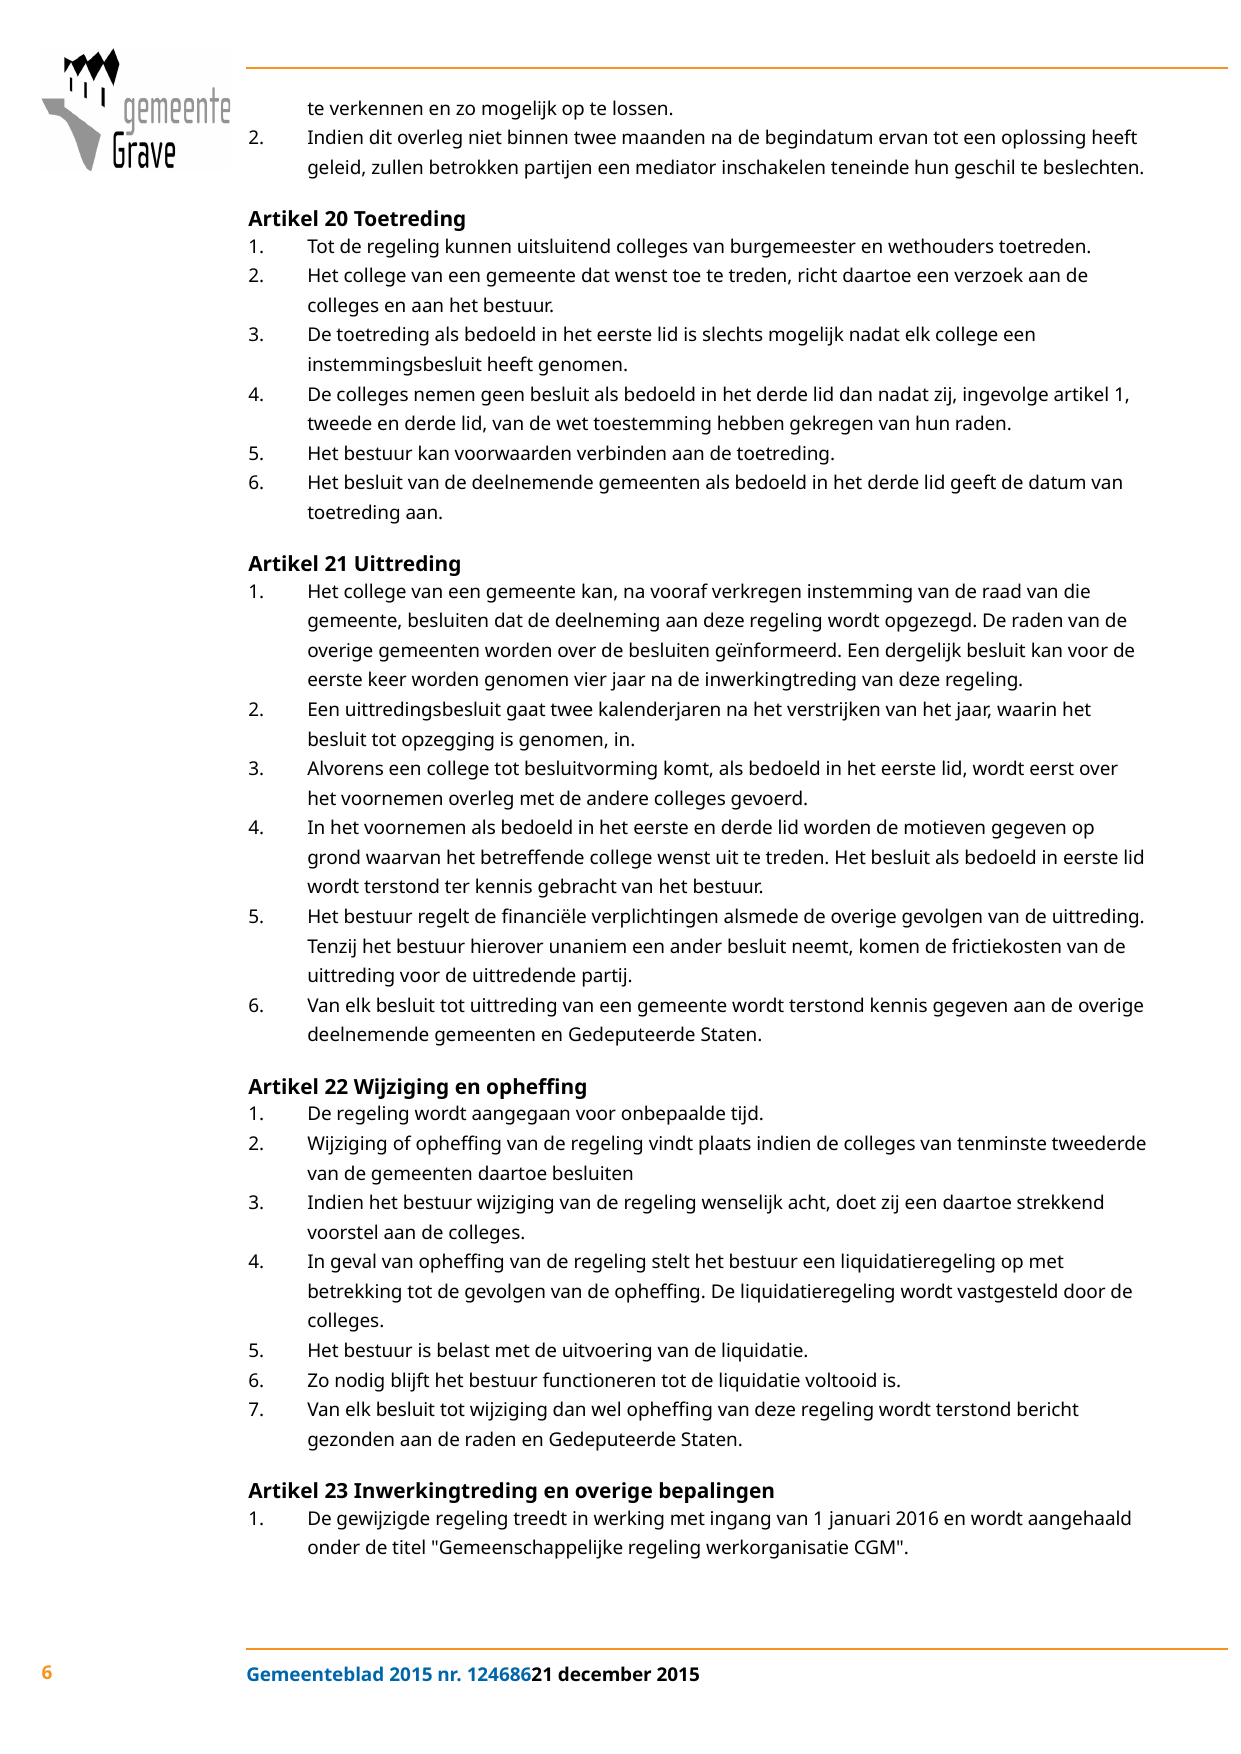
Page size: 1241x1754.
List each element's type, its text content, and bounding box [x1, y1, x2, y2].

list Wijziging of opheffing van de regeling vindt plaats indien de colleges van tenminste tweederde van de gemeenten daartoe besluiten [248, 1130, 1152, 1185]
list De colleges nemen geen besluit als bedoeld in het derde lid dan nadat zij, ingevolge artikel 1, tweede en derde lid, van de wet toestemming hebben gekregen van hun raden. [248, 381, 1152, 436]
list Van elk besluit tot uittreding van een gemeente wordt terstond kennis gegeven aan de overige deelnemende gemeenten en Gedeputeerde Staten. [248, 992, 1152, 1047]
list Indien dit overleg niet binnen twee maanden na de begindatum ervan tot een oplossing heeft geleid, zullen betrokken partijen een mediator inschakelen teneinde hun geschil te beslechten. [248, 124, 1152, 180]
list De gewijzigde regeling treedt in werking met ingang van 1 januari 2016 en wordt aangehaald onder de titel "Gemeenschappelijke regeling werkorganisatie CGM". [248, 1505, 1152, 1560]
text Artikel 21 Uittreding [248, 549, 1152, 578]
list In geval van opheffing van de regeling stelt het bestuur een liquidatieregeling op met betrekking tot de gevolgen van de opheffing. De liquidatieregeling wordt vastgesteld door de colleges. [248, 1248, 1152, 1333]
picture [41, 47, 231, 172]
list Het college van een gemeente dat wenst toe te treden, richt daartoe een verzoek aan de colleges en aan het bestuur. [248, 262, 1152, 318]
list Indien het bestuur wijziging van de regeling wenselijk acht, doet zij een daartoe strekkend voorstel aan de colleges. [248, 1189, 1152, 1244]
list Het bestuur kan voorwaarden verbinden aan de toetreding. [248, 440, 1152, 466]
list Het college van een gemeente kan, na vooraf verkregen instemming van de raad van die gemeente, besluiten dat de deelneming aan deze regeling wordt opgezegd. De raden van de overige gemeenten worden over de besluiten geïnformeerd. Een dergelijk besluit kan voor de eerste keer worden genomen vier jaar na de inwerkingtreding van deze regeling. [248, 578, 1152, 692]
list Het bestuur is belast met de uitvoering van de liquidatie. [248, 1337, 1152, 1363]
list Zo nodig blijft het bestuur functioneren tot de liquidatie voltooid is. [248, 1367, 1152, 1392]
list In het voornemen als bedoeld in het eerste en derde lid worden de motieven gegeven op grond waarvan het betreffende college wenst uit te treden. Het besluit als bedoeld in eerste lid wordt terstond ter kennis gebracht van het bestuur. [248, 814, 1152, 899]
list Een uittredingsbesluit gaat twee kalenderjaren na het verstrijken van het jaar, waarin het besluit tot opzegging is genomen, in. [248, 696, 1152, 752]
list Van elk besluit tot wijziging dan wel opheffing van deze regeling wordt terstond bericht gezonden aan de raden en Gedeputeerde Staten. [248, 1396, 1152, 1452]
list Alvorens een college tot besluitvorming komt, als bedoeld in het eerste lid, wordt eerst over het voornemen overleg met de andere colleges gevoerd. [248, 755, 1152, 811]
list Het bestuur regelt de financiële verplichtingen alsmede de overige gevolgen van de uittreding. Tenzij het bestuur hierover unaniem een ander besluit neemt, komen de frictiekosten van de uittreding voor de uittredende partij. [248, 903, 1152, 988]
list De regeling wordt aangegaan voor onbepaalde tijd. [248, 1101, 1152, 1126]
text Artikel 22 Wijziging en opheffing [248, 1072, 1152, 1101]
list De toetreding als bedoeld in het eerste lid is slechts mogelijk nadat elk college een instemmingsbesluit heeft genomen. [248, 322, 1152, 377]
text Artikel 20 Toetreding [248, 204, 1152, 233]
text Artikel 23 Inwerkingtreding en overige bepalingen [248, 1476, 1152, 1505]
list Tot de regeling kunnen uitsluitend colleges van burgemeester en wethouders toetreden. [248, 233, 1152, 258]
list te verkennen en zo mogelijk op te lossen. [248, 95, 1152, 121]
list Het besluit van de deelnemende gemeenten als bedoeld in het derde lid geeft de datum van toetreding aan. [248, 469, 1152, 525]
